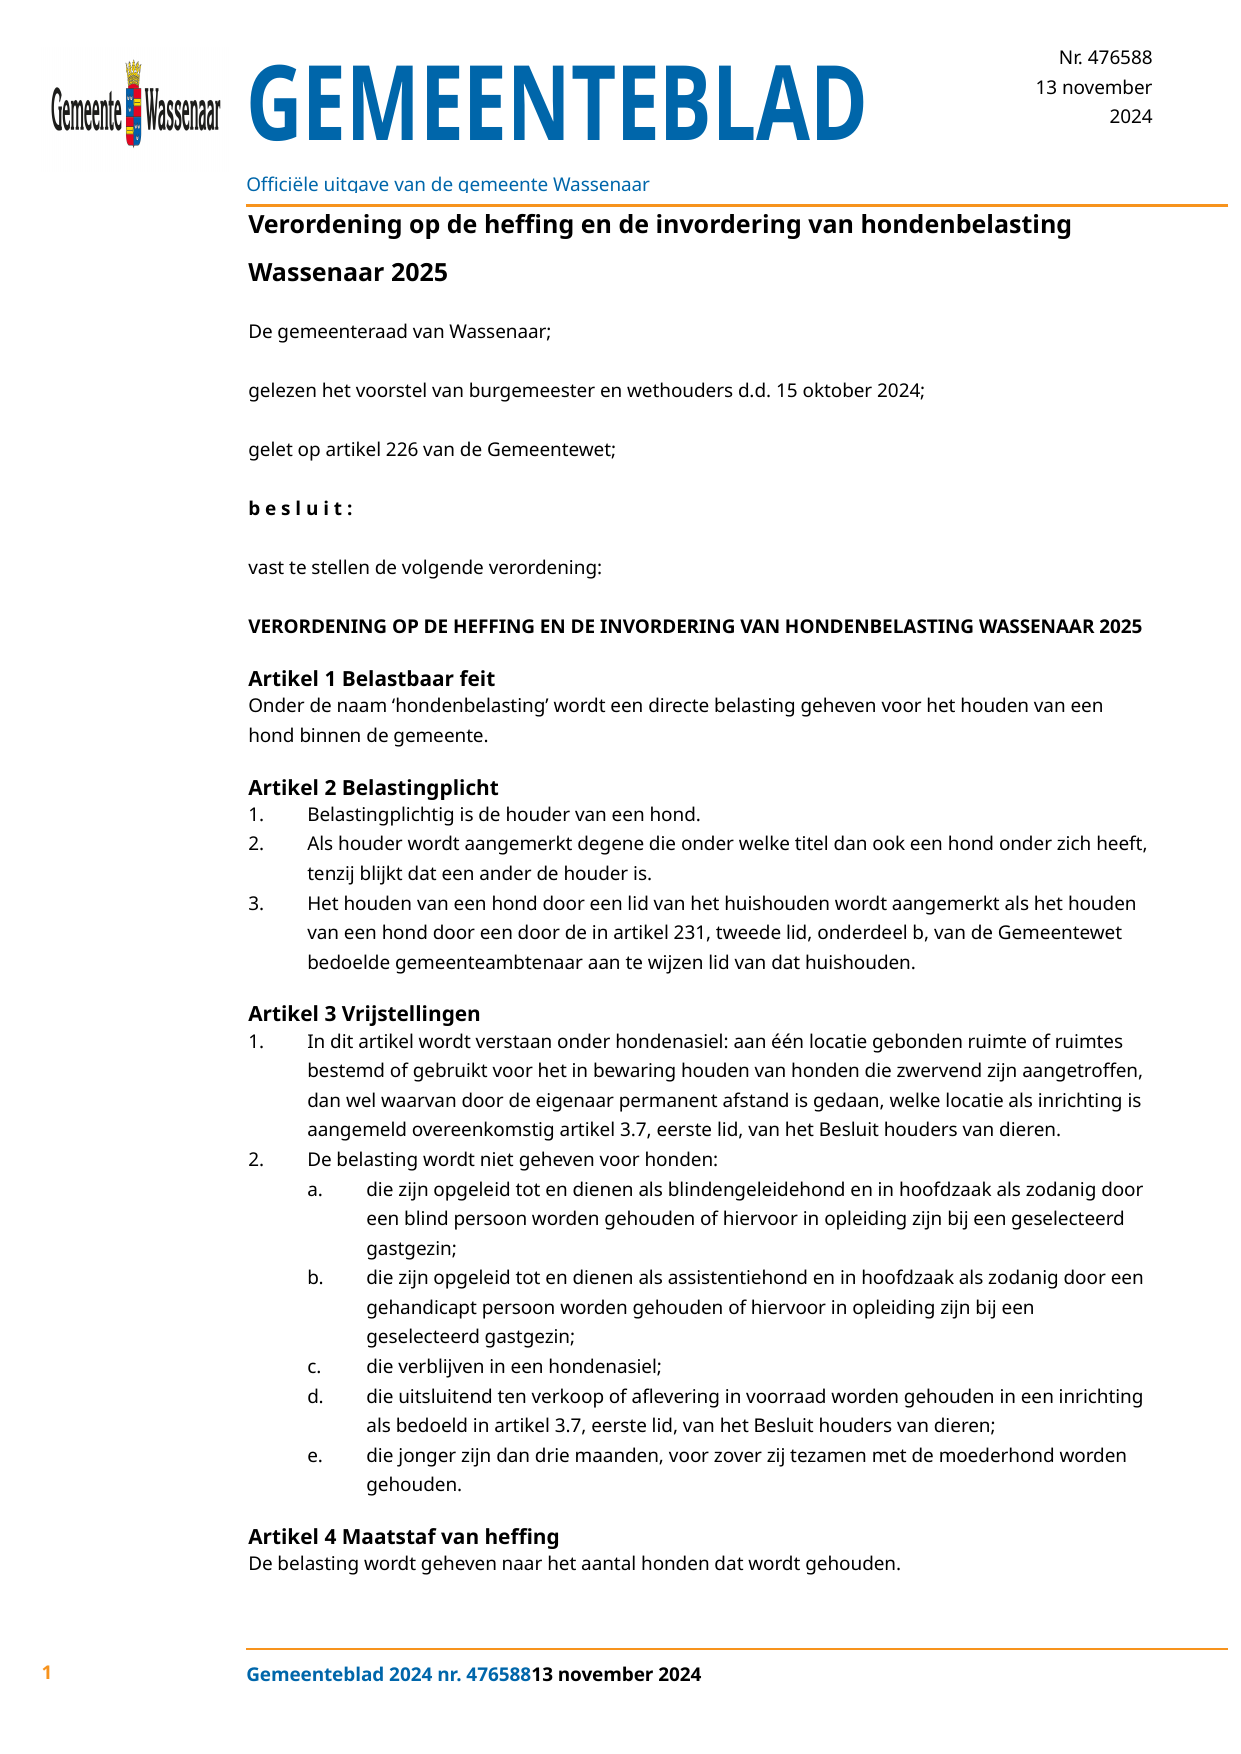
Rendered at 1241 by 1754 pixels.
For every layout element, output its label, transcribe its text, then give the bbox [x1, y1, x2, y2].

picture [41, 47, 231, 172]
list Het houden van een hond door een lid van het huishouden wordt aangemerkt als het houden van een hond door een door de in artikel 231, tweede lid, onderdeel b, van de Gemeentewet bedoelde gemeenteambtenaar aan te wijzen lid van dat huishouden. [248, 890, 1152, 975]
text VERORDENING OP DE HEFFING EN DE INVORDERING VAN HONDENBELASTING WASSENAAR 2025 [248, 614, 1152, 639]
text De gemeenteraad van Wassenaar; [248, 318, 1152, 344]
text Onder de naam ‘hondenbelasting’ wordt een directe belasting geheven voor het houden van een hond binnen de gemeente. [248, 693, 1152, 748]
text Artikel 3 Vrijstellingen [248, 999, 1152, 1028]
text Artikel 2 Belastingplicht [248, 773, 1152, 801]
list die uitsluitend ten verkoop of aflevering in voorraad worden gehouden in een inrichting als bedoeld in artikel 3.7, eerste lid, van het Besluit houders van dieren; [307, 1383, 1152, 1438]
list De belasting wordt niet geheven voor honden: [248, 1146, 1152, 1172]
list die zijn opgeleid tot en dienen als blindengeleidehond en in hoofdzaak als zodanig door een blind persoon worden gehouden of hiervoor in opleiding zijn bij een geselecteerd gastgezin; [307, 1176, 1152, 1261]
list die jonger zijn dan drie maanden, voor zover zij tezamen met de moederhond worden gehouden. [307, 1442, 1152, 1497]
list die zijn opgeleid tot en dienen als assistentiehond en in hoofdzaak als zodanig door een gehandicapt persoon worden gehouden of hiervoor in opleiding zijn bij een geselecteerd gastgezin; [307, 1264, 1152, 1349]
list In dit artikel wordt verstaan onder hondenasiel: aan één locatie gebonden ruimte of ruimtes bestemd of gebruikt voor het in bewaring houden van honden die zwervend zijn aangetroffen, dan wel waarvan door de eigenaar permanent afstand is gedaan, welke locatie als inrichting is aangemeld overeenkomstig artikel 3.7, eerste lid, van het Besluit houders van dieren. [248, 1028, 1152, 1142]
list die verblijven in een hondenasiel; [307, 1353, 1152, 1379]
text De belasting wordt geheven naar het aantal honden dat wordt gehouden. [248, 1550, 1152, 1576]
text gelezen het voorstel van burgemeester en wethouders d.d. 15 oktober 2024; [248, 377, 1152, 403]
text gelet op artikel 226 van de Gemeentewet; [248, 436, 1152, 462]
text vast te stellen de volgende verordening: [248, 554, 1152, 580]
list Belastingplichtig is de houder van een hond. [248, 801, 1152, 827]
text b e s l u i t : [248, 495, 1152, 521]
text Artikel 4 Maatstaf van heffing [248, 1522, 1152, 1550]
text Artikel 1 Belastbaar feit [248, 664, 1152, 693]
list Als houder wordt aangemerkt degene die onder welke titel dan ook een hond onder zich heeft, tenzij blijkt dat een ander de houder is. [248, 831, 1152, 886]
text Verordening op de heffing en de invordering van hondenbelasting Wassenaar 2025 [248, 207, 1152, 288]
